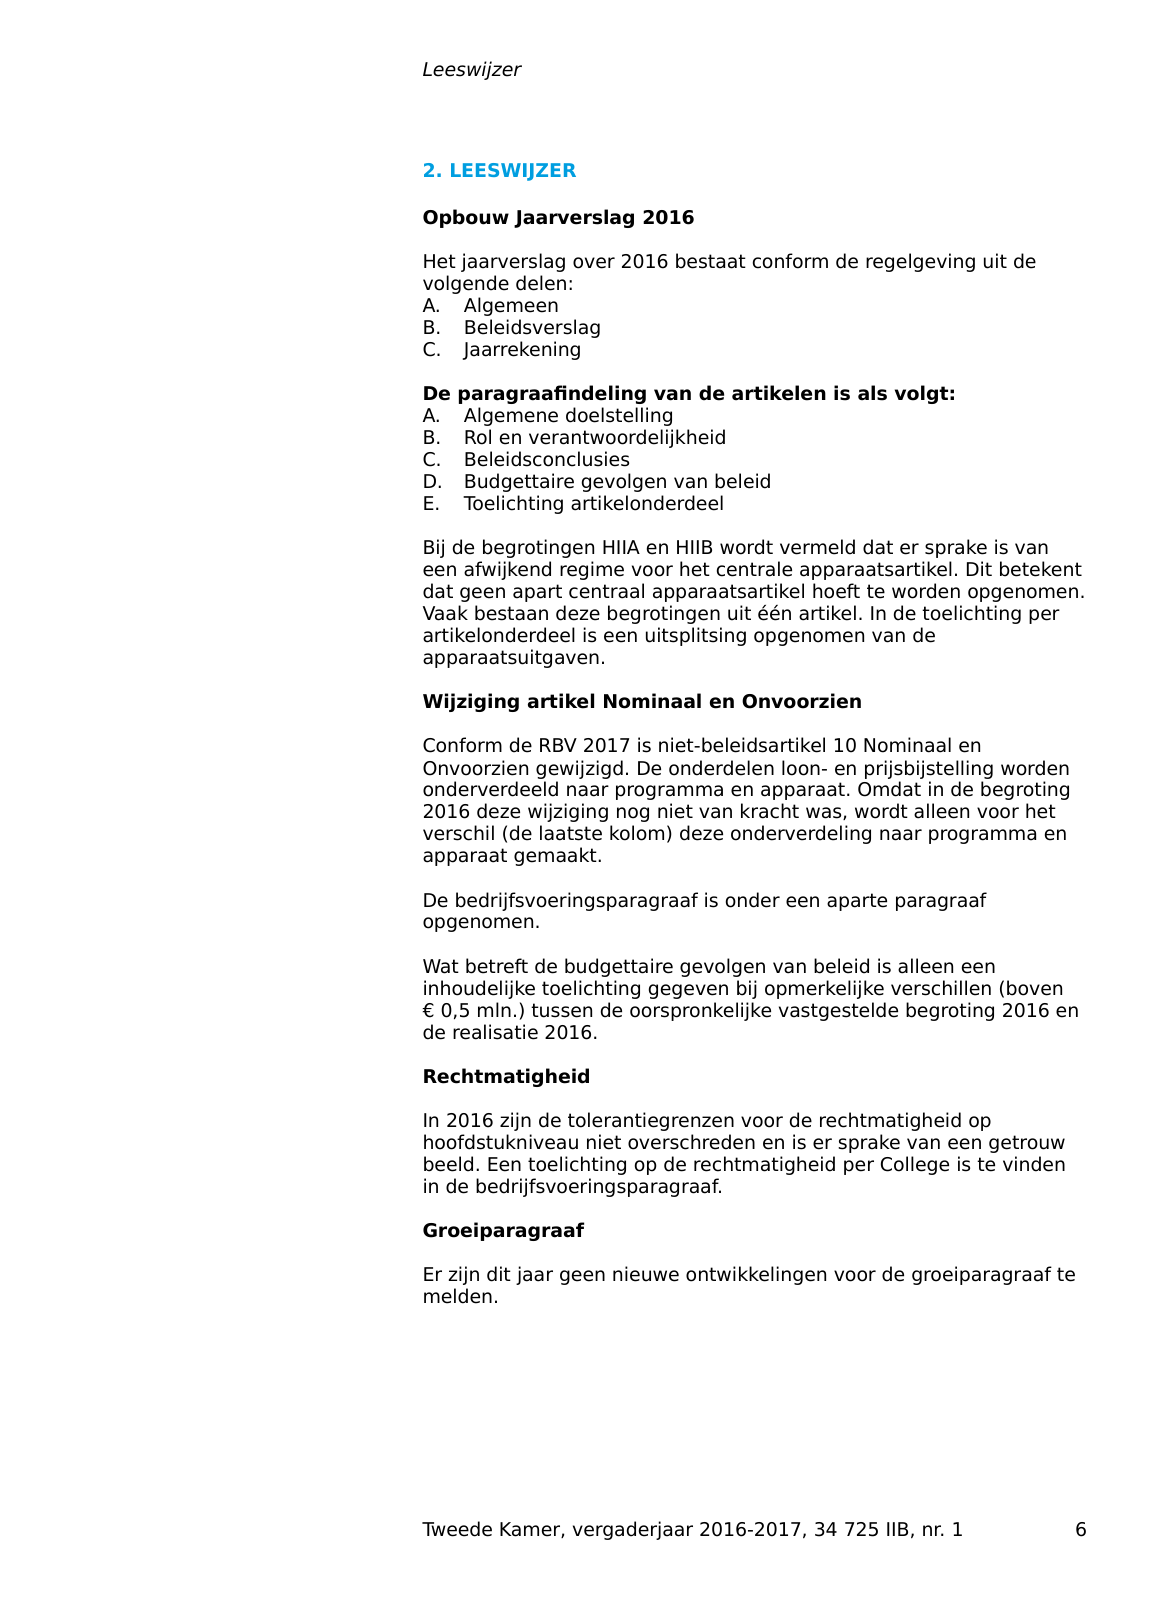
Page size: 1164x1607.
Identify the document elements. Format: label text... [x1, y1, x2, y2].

text A. Algemeen [422, 295, 1087, 317]
text B. Rol en verantwoordelijkheid [422, 427, 1087, 449]
text B. Beleidsverslag [422, 317, 1087, 339]
text C. Beleidsconclusies [422, 449, 1087, 471]
subtitle 2. LEESWIJZER [422, 160, 1087, 182]
text C. Jaarrekening [422, 339, 1087, 361]
text Het jaarverslag over 2016 bestaat conform de regelgeving uit de volgende delen: [422, 251, 1087, 295]
text Bij de begrotingen HIIA en HIIB wordt vermeld dat er sprake is van een afwijkend regime voor het centrale apparaatsartikel. Dit betekent dat geen apart centraal apparaatsartikel hoeft te worden opgenomen. Vaak bestaan deze begrotingen uit één artikel. In de toelichting per artikelonderdeel is een uitsplitsing opgenomen van de apparaatsuitgaven. [422, 537, 1087, 669]
subtitle Opbouw Jaarverslag 2016 [422, 207, 1087, 229]
subtitle Wijziging artikel Nominaal en Onvoorzien [422, 691, 1087, 713]
text Er zijn dit jaar geen nieuwe ontwikkelingen voor de groeiparagraaf te melden. [422, 1264, 1087, 1308]
text Wat betreft de budgettaire gevolgen van beleid is alleen een inhoudelijke toelichting gegeven bij opmerkelijke verschillen (boven € 0,5 mln.) tussen de oorspronkelijke vastgestelde begroting 2016 en de realisatie 2016. [422, 956, 1087, 1043]
text D. Budgettaire gevolgen van beleid [422, 471, 1087, 493]
subtitle Rechtmatigheid [422, 1066, 1087, 1088]
text E. Toelichting artikelonderdeel [422, 493, 1087, 515]
subtitle De paragraafindeling van de artikelen is als volgt: [422, 383, 1087, 405]
text De bedrijfsvoeringsparagraaf is onder een aparte paragraaf opgenomen. [422, 889, 1087, 933]
subtitle Groeiparagraaf [422, 1220, 1087, 1242]
text A. Algemene doelstelling [422, 405, 1087, 427]
text In 2016 zijn de tolerantiegrenzen voor de rechtmatigheid op hoofdstukniveau niet overschreden en is er sprake van een getrouw beeld. Een toelichting op de rechtmatigheid per College is te vinden in de bedrijfsvoeringsparagraaf. [422, 1110, 1087, 1198]
text Conform de RBV 2017 is niet-beleidsartikel 10 Nominaal en Onvoorzien gewijzigd. De onderdelen loon- en prijsbijstelling worden onderverdeeld naar programma en apparaat. Omdat in de begroting 2016 deze wijziging nog niet van kracht was, wordt alleen voor het verschil (de laatste kolom) deze onderverdeling naar programma en apparaat gemaakt. [422, 735, 1087, 867]
